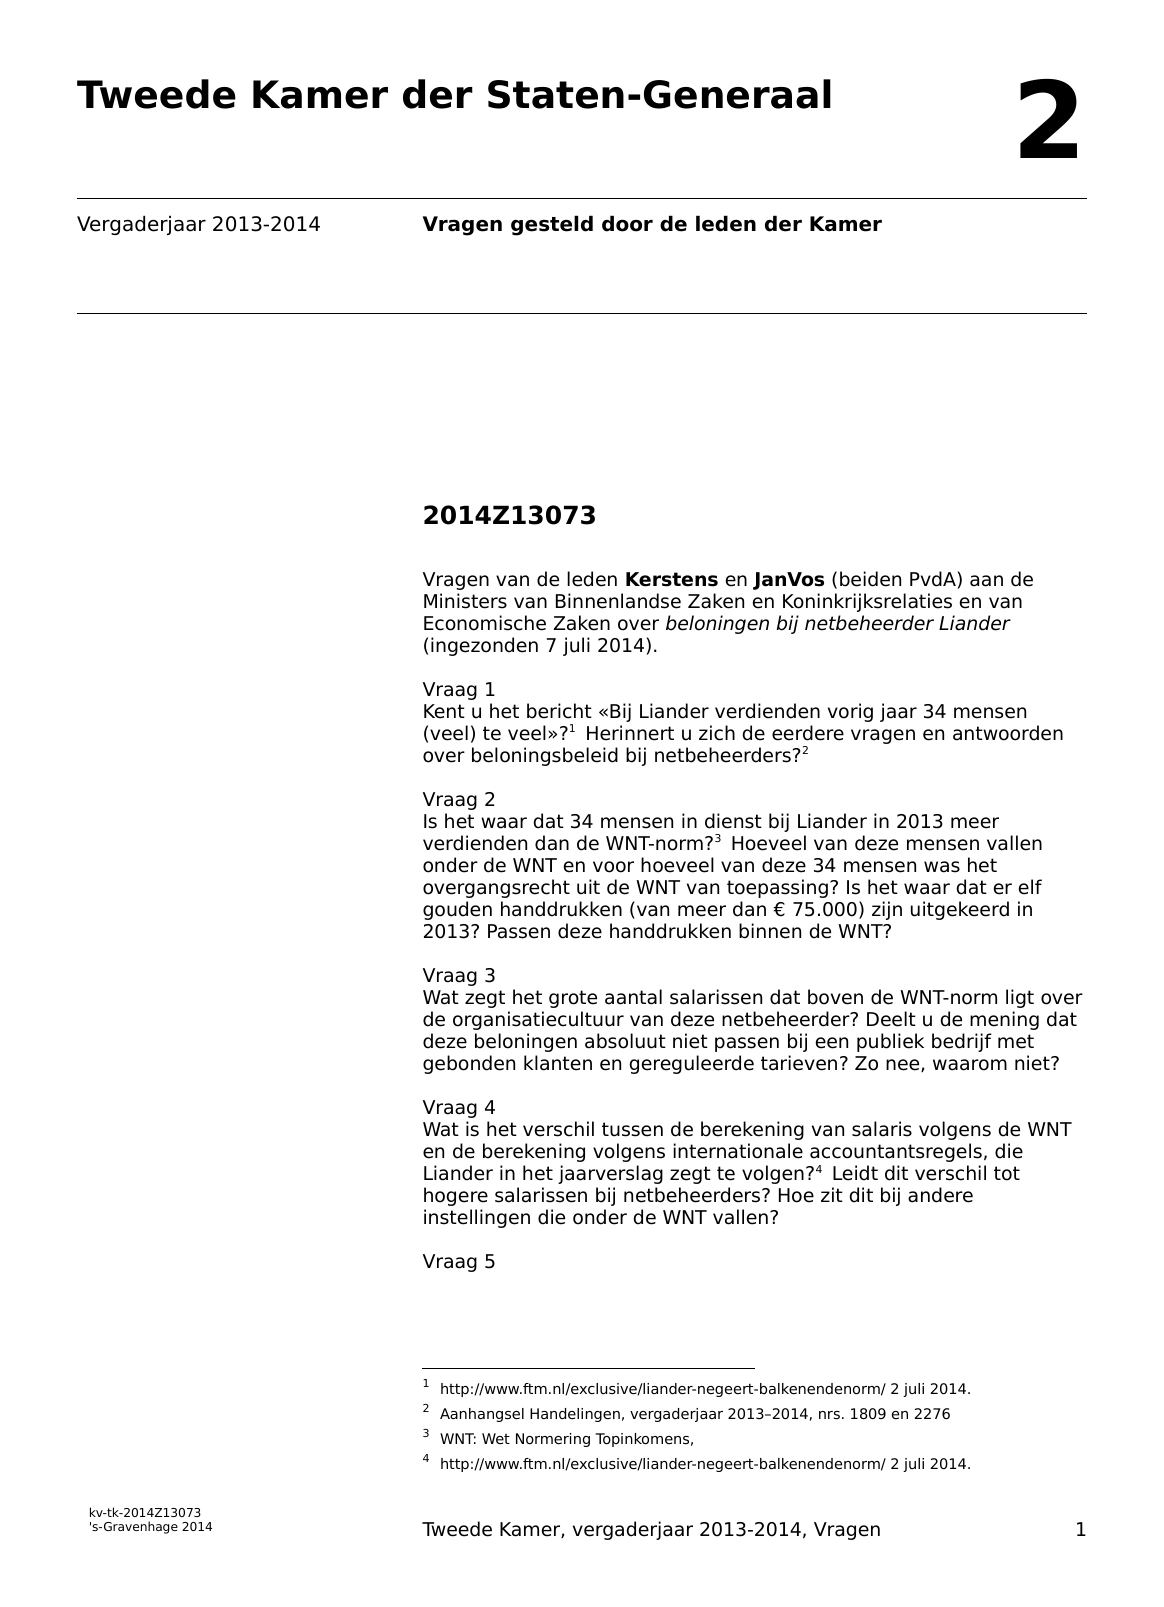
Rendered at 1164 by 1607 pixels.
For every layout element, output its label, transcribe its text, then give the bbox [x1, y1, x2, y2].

text Aanhangsel Handelingen, vergaderjaar 2013–2014, nrs. 1809 en 2276 [422, 1402, 1087, 1424]
text 's-Gravenhage 2014 [88, 1520, 323, 1534]
text Vraag 5 [422, 1251, 1087, 1273]
text Vraag 1 [422, 679, 1087, 701]
text Wat zegt het grote aantal salarissen dat boven de WNT-norm ligt over de organisatiecultuur van deze netbeheerder? Deelt u de mening dat deze beloningen absoluut niet passen bij een publiek bedrijf met gebonden klanten en gereguleerde tarieven? Zo nee, waarom niet? [422, 987, 1087, 1075]
table_header Tweede Kamer der Staten-Generaal [77, 59, 886, 198]
text Kent u het bericht «Bij Liander verdienden vorig jaar 34 mensen (veel) te veel»? Herinnert u zich de eerdere vragen en antwoorden over beloningsbeleid bij netbeheerders? [422, 701, 1087, 767]
text kv-tk-2014Z13073 [88, 1506, 323, 1520]
text 2014Z13073 [422, 501, 1087, 531]
table_cell Vragen gesteld door de leden der Kamer [422, 199, 1087, 313]
text Vraag 2 [422, 789, 1087, 811]
text Wat is het verschil tussen de berekening van salaris volgens de WNT en de berekening volgens internationale accountantsregels, die Liander in het jaarverslag zegt te volgen? Leidt dit verschil tot hogere salarissen bij netbeheerders? Hoe zit dit bij andere instellingen die onder de WNT vallen? [422, 1119, 1087, 1229]
text Vragen van de leden Kerstens en JanVos (beiden PvdA) aan de Ministers van Binnenlandse Zaken en Koninkrijksrelaties en van Economische Zaken over beloningen bij netbeheerder Liander (ingezonden 7 juli 2014). [422, 569, 1087, 657]
text WNT: Wet Normering Topinkomens, [422, 1427, 1087, 1449]
text http://www.ftm.nl/exclusive/liander-negeert-balkenendenorm/ 2 juli 2014. [422, 1377, 1087, 1399]
text http://www.ftm.nl/exclusive/liander-negeert-balkenendenorm/ 2 juli 2014. [422, 1452, 1087, 1474]
text Vraag 3 [422, 965, 1087, 987]
text Vraag 4 [422, 1097, 1087, 1119]
text Is het waar dat 34 mensen in dienst bij Liander in 2013 meer verdienden dan de WNT-norm? Hoeveel van deze mensen vallen onder de WNT en voor hoeveel van deze 34 mensen was het overgangsrecht uit de WNT van toepassing? Is het waar dat er elf gouden handdrukken (van meer dan € 75.000) zijn uitgekeerd in 2013? Passen deze handdrukken binnen de WNT? [422, 811, 1087, 943]
table_cell Vergaderjaar 2013-2014 [77, 199, 422, 313]
table_header 2 [886, 59, 1087, 198]
